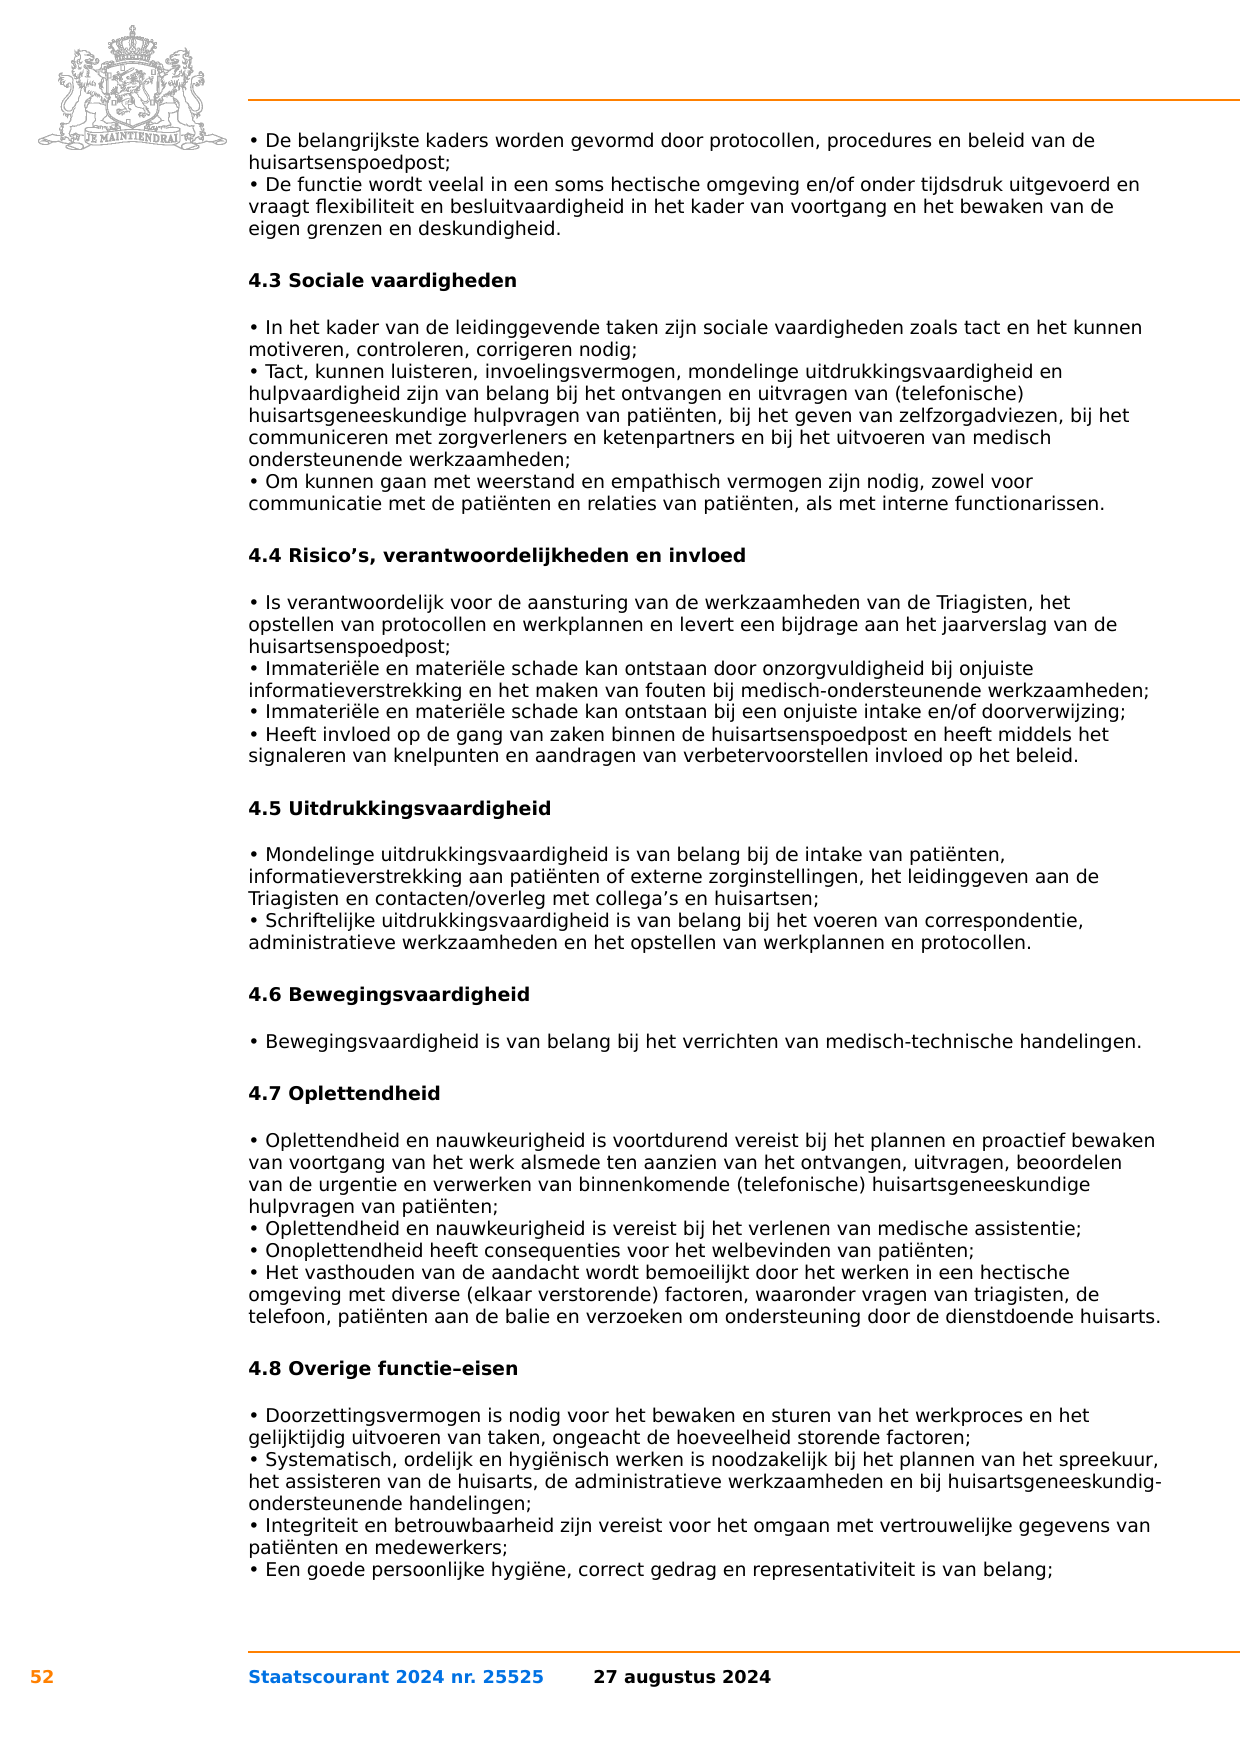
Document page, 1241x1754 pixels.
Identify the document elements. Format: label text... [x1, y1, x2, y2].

text • Onoplettendheid heeft consequenties voor het welbevinden van patiënten; [248, 1240, 1163, 1262]
subtitle 4.7 Oplettendheid [248, 1083, 1163, 1105]
text • Bewegingsvaardigheid is van belang bij het verrichten van medisch-technische handelingen. [248, 1031, 1163, 1053]
picture [38, 25, 227, 150]
text • Immateriële en materiële schade kan ontstaan door onzorgvuldigheid bij onjuiste informatieverstrekking en het maken van fouten bij medisch-ondersteunende werkzaamheden; [248, 657, 1163, 701]
subtitle 4.4 Risico’s, verantwoordelijkheden en invloed [248, 544, 1163, 567]
text • Heeft invloed op de gang van zaken binnen de huisartsenspoedpost en heeft middels het signaleren van knelpunten en aandragen van verbetervoorstellen invloed op het beleid. [248, 723, 1163, 767]
text • Integriteit en betrouwbaarheid zijn vereist voor het omgaan met vertrouwelijke gegevens van patiënten en medewerkers; [248, 1515, 1163, 1559]
text • In het kader van de leidinggevende taken zijn sociale vaardigheden zoals tact en het kunnen motiveren, controleren, corrigeren nodig; [248, 317, 1163, 361]
subtitle 4.8 Overige functie–eisen [248, 1358, 1163, 1380]
text • Mondelinge uitdrukkingsvaardigheid is van belang bij de intake van patiënten, informatieverstrekking aan patiënten of externe zorginstellingen, het leidinggeven aan de Triagisten en contacten/overleg met collega’s en huisartsen; [248, 844, 1163, 910]
text • Doorzettingsvermogen is nodig voor het bewaken en sturen van het werkproces en het gelijktijdig uitvoeren van taken, ongeacht de hoeveelheid storende factoren; [248, 1405, 1163, 1449]
text • Oplettendheid en nauwkeurigheid is vereist bij het verlenen van medische assistentie; [248, 1218, 1163, 1240]
text • Schriftelijke uitdrukkingsvaardigheid is van belang bij het voeren van correspondentie, administratieve werkzaamheden en het opstellen van werkplannen en protocollen. [248, 910, 1163, 954]
text • Is verantwoordelijk voor de aansturing van de werkzaamheden van de Triagisten, het opstellen van protocollen en werkplannen en levert een bijdrage aan het jaarverslag van de huisartsenspoedpost; [248, 592, 1163, 657]
text • Systematisch, ordelijk en hygiënisch werken is noodzakelijk bij het plannen van het spreekuur, het assisteren van de huisarts, de administratieve werkzaamheden en bij huisartsgeneeskundig-ondersteunende handelingen; [248, 1449, 1163, 1515]
text • Het vasthouden van de aandacht wordt bemoeilijkt door het werken in een hectische omgeving met diverse (elkaar verstorende) factoren, waaronder vragen van triagisten, de telefoon, patiënten aan de balie en verzoeken om ondersteuning door de dienstdoende huisarts. [248, 1262, 1163, 1328]
text • Oplettendheid en nauwkeurigheid is voortdurend vereist bij het plannen en proactief bewaken van voortgang van het werk alsmede ten aanzien van het ontvangen, uitvragen, beoordelen van de urgentie en verwerken van binnenkomende (telefonische) huisartsgeneeskundige hulpvragen van patiënten; [248, 1130, 1163, 1218]
subtitle 4.3 Sociale vaardigheden [248, 270, 1163, 292]
subtitle 4.5 Uitdrukkingsvaardigheid [248, 797, 1163, 819]
text • De belangrijkste kaders worden gevormd door protocollen, procedures en beleid van de huisartsenspoedpost; [248, 130, 1163, 174]
subtitle 4.6 Bewegingsvaardigheid [248, 984, 1163, 1006]
text • Een goede persoonlijke hygiëne, correct gedrag en representativiteit is van belang; [248, 1559, 1163, 1581]
text • Om kunnen gaan met weerstand en empathisch vermogen zijn nodig, zowel voor communicatie met de patiënten en relaties van patiënten, als met interne functionarissen. [248, 471, 1163, 514]
text • De functie wordt veelal in een soms hectische omgeving en/of onder tijdsdruk uitgevoerd en vraagt flexibiliteit en besluitvaardigheid in het kader van voortgang en het bewaken van de eigen grenzen en deskundigheid. [248, 174, 1163, 240]
text • Immateriële en materiële schade kan ontstaan bij een onjuiste intake en/of doorverwijzing; [248, 701, 1163, 723]
text • Tact, kunnen luisteren, invoelingsvermogen, mondelinge uitdrukkingsvaardigheid en hulpvaardigheid zijn van belang bij het ontvangen en uitvragen van (telefonische) huisartsgeneeskundige hulpvragen van patiënten, bij het geven van zelfzorgadviezen, bij het communiceren met zorgverleners en ketenpartners en bij het uitvoeren van medisch ondersteunende werkzaamheden; [248, 361, 1163, 471]
